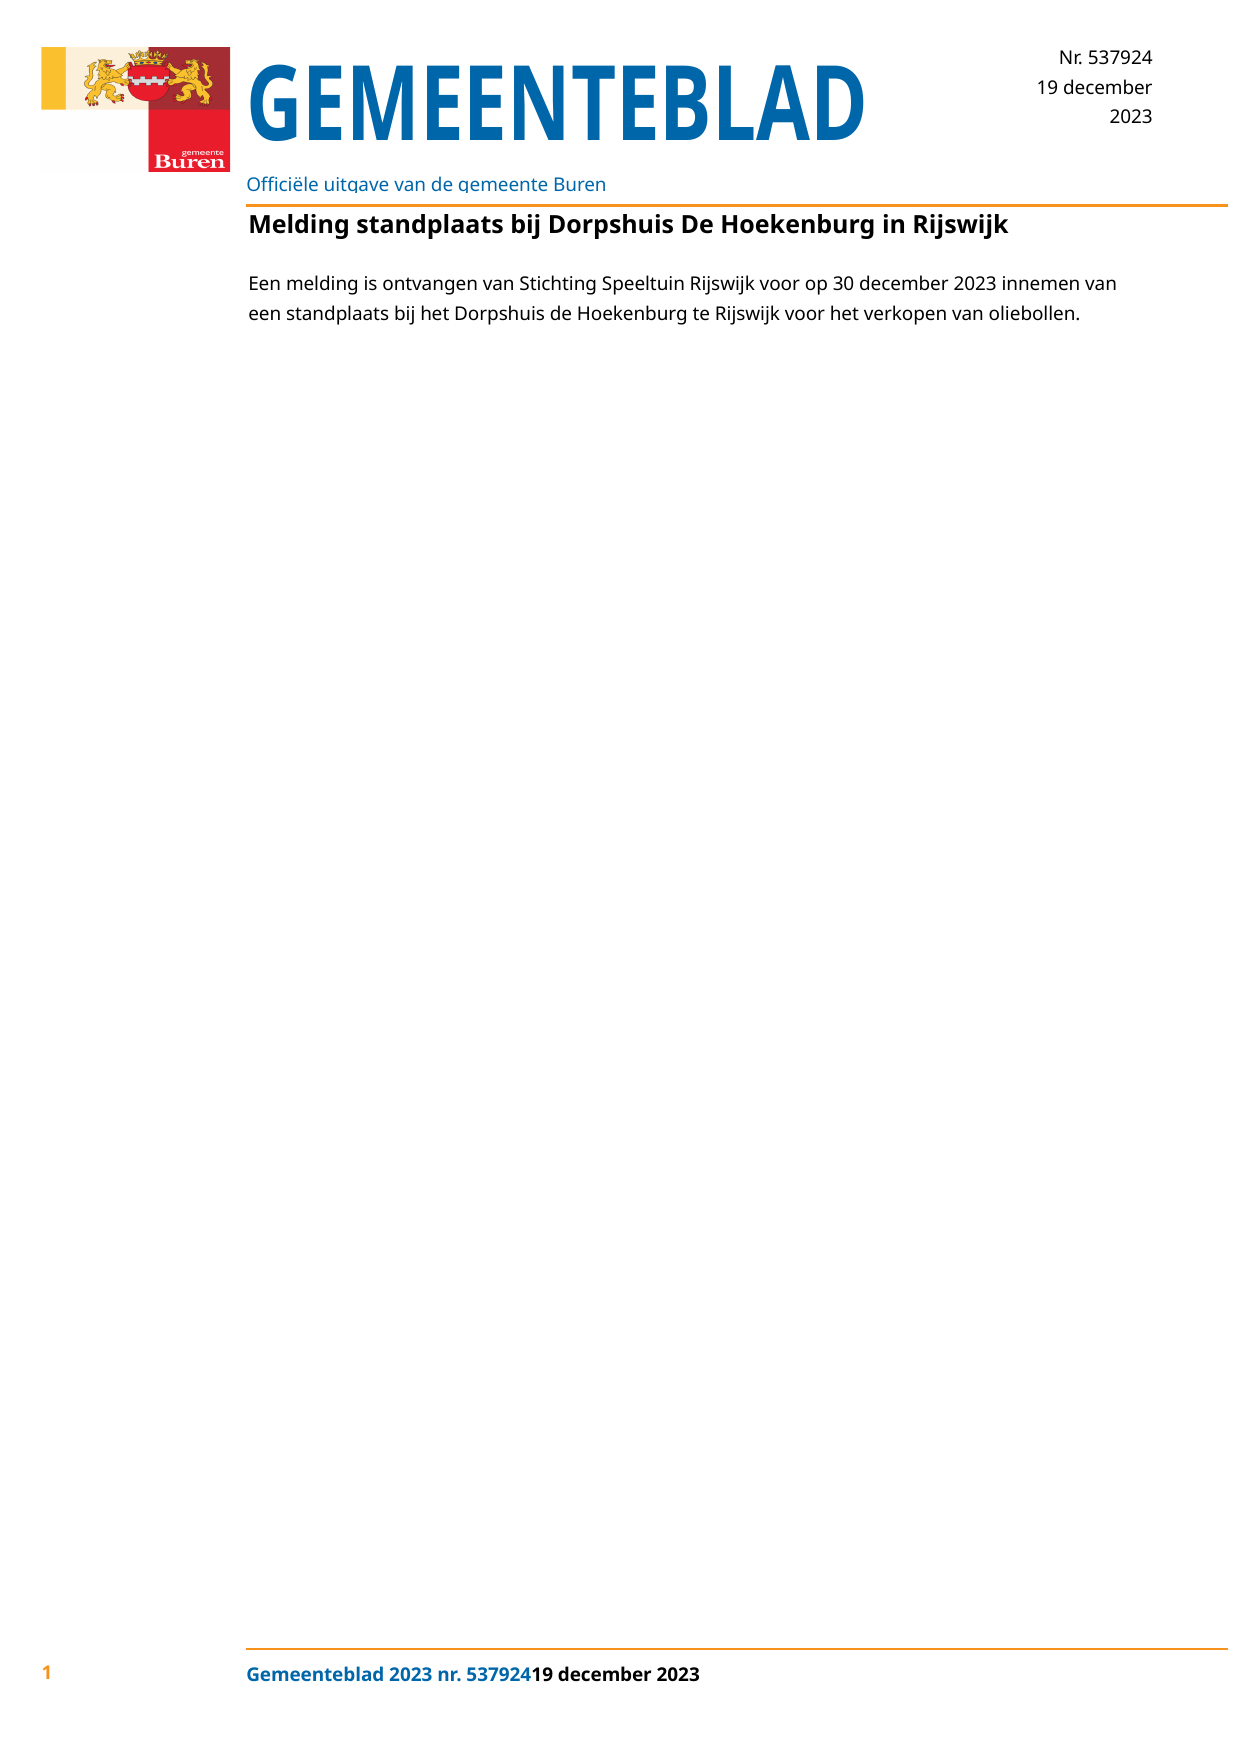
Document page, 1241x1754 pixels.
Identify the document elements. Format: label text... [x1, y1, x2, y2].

picture [41, 47, 231, 172]
text Melding standplaats bij Dorpshuis De Hoekenburg in Rijswijk [248, 207, 1152, 241]
text Een melding is ontvangen van Stichting Speeltuin Rijswijk voor op 30 december 2023 innemen van een standplaats bij het Dorpshuis de Hoekenburg te Rijswijk voor het verkopen van oliebollen. [248, 270, 1152, 326]
